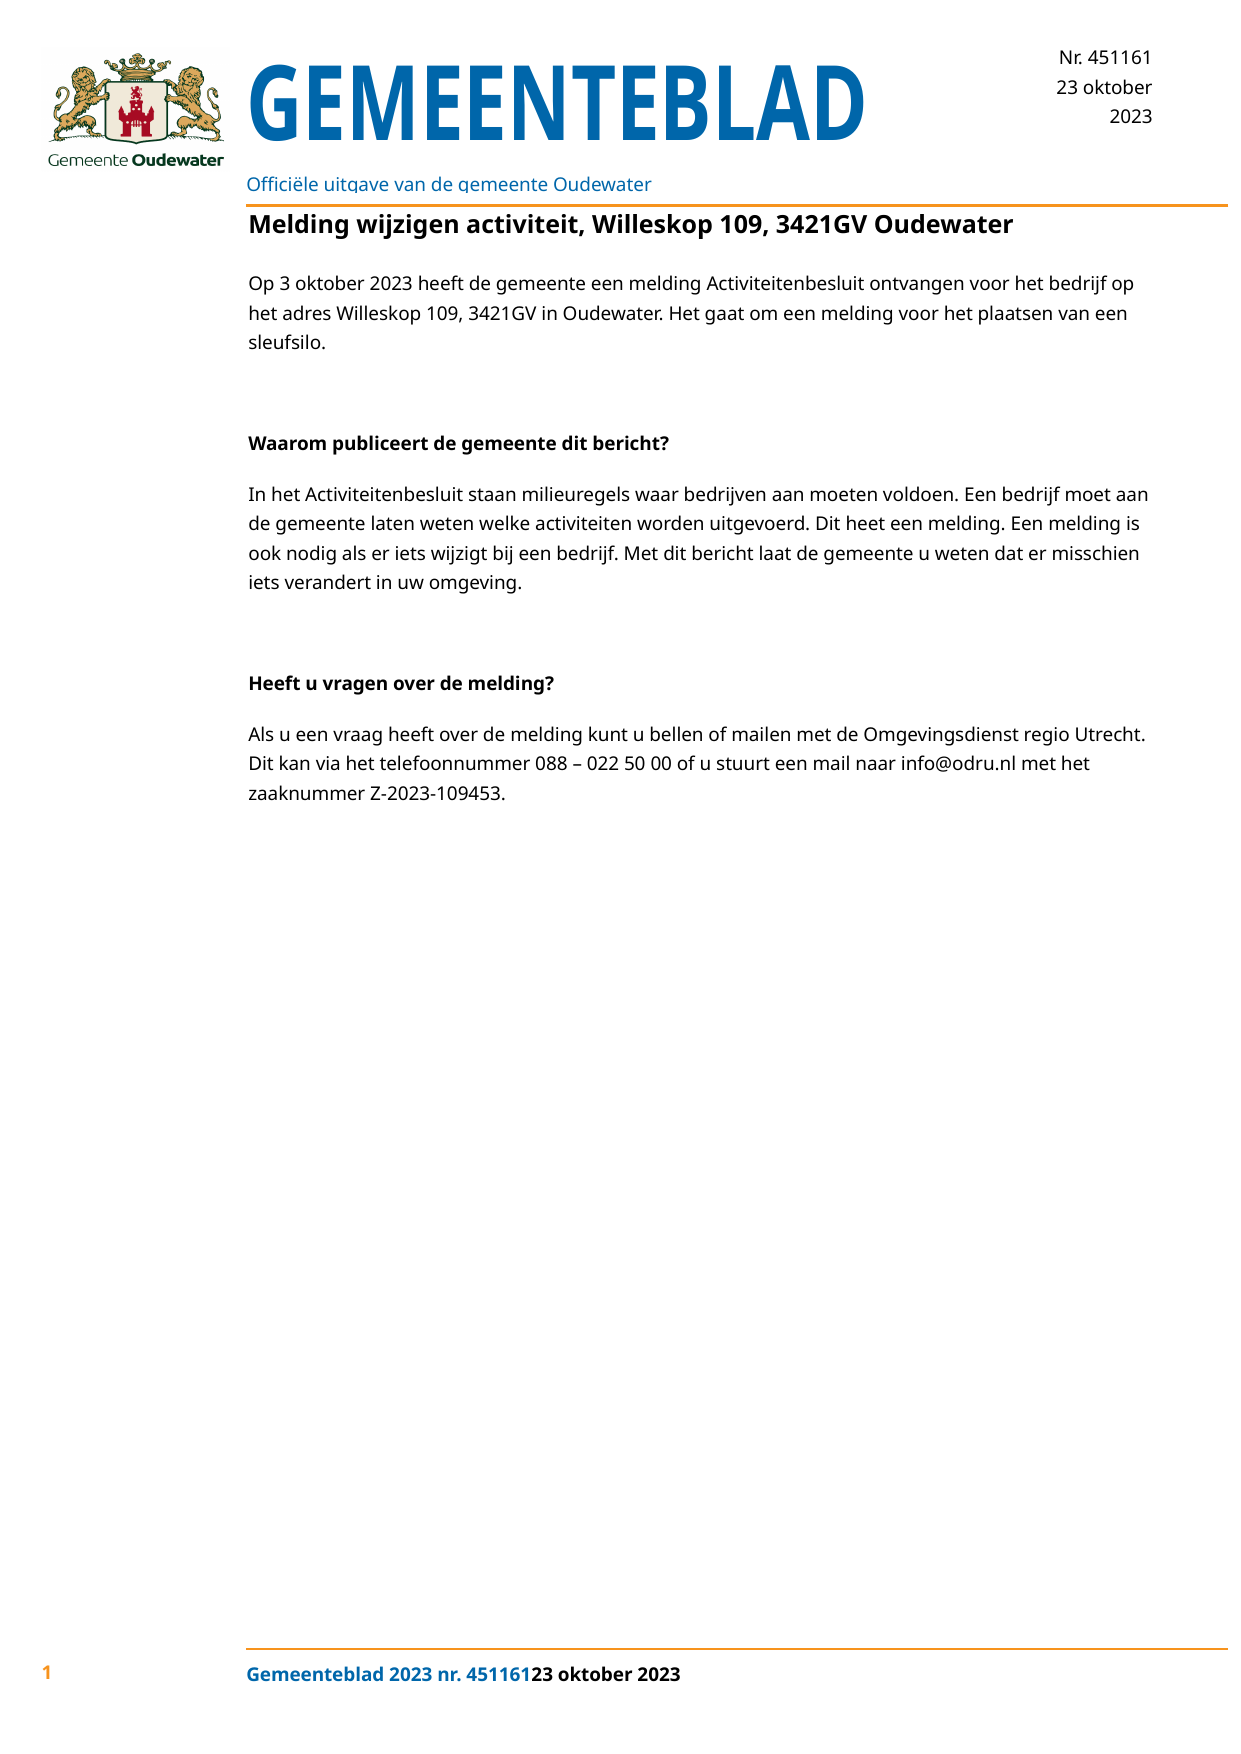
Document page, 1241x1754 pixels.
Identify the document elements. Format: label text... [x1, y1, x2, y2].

picture [41, 47, 231, 172]
text In het Activiteitenbesluit staan milieuregels waar bedrijven aan moeten voldoen. Een bedrijf moet aan de gemeente laten weten welke activiteiten worden uitgevoerd. Dit heet een melding. Een melding is ook nodig als er iets wijzigt bij een bedrijf. Met dit bericht laat de gemeente u weten dat er misschien iets verandert in uw omgeving. [248, 481, 1152, 595]
text Als u een vraag heeft over de melding kunt u bellen of mailen met de Omgevingsdienst regio Utrecht. Dit kan via het telefoonnummer 088 – 022 50 00 of u stuurt een mail naar info@odru.nl met het zaaknummer Z-2023-109453. [248, 721, 1152, 806]
text Melding wijzigen activiteit, Willeskop 109, 3421GV Oudewater [248, 207, 1152, 241]
text Waarom publiceert de gemeente dit bericht? [248, 430, 1152, 456]
text Op 3 oktober 2023 heeft de gemeente een melding Activiteitenbesluit ontvangen voor het bedrijf op het adres Willeskop 109, 3421GV in Oudewater. Het gaat om een melding voor het plaatsen van een sleufsilo. [248, 270, 1152, 355]
text Heeft u vragen over de melding? [248, 670, 1152, 696]
